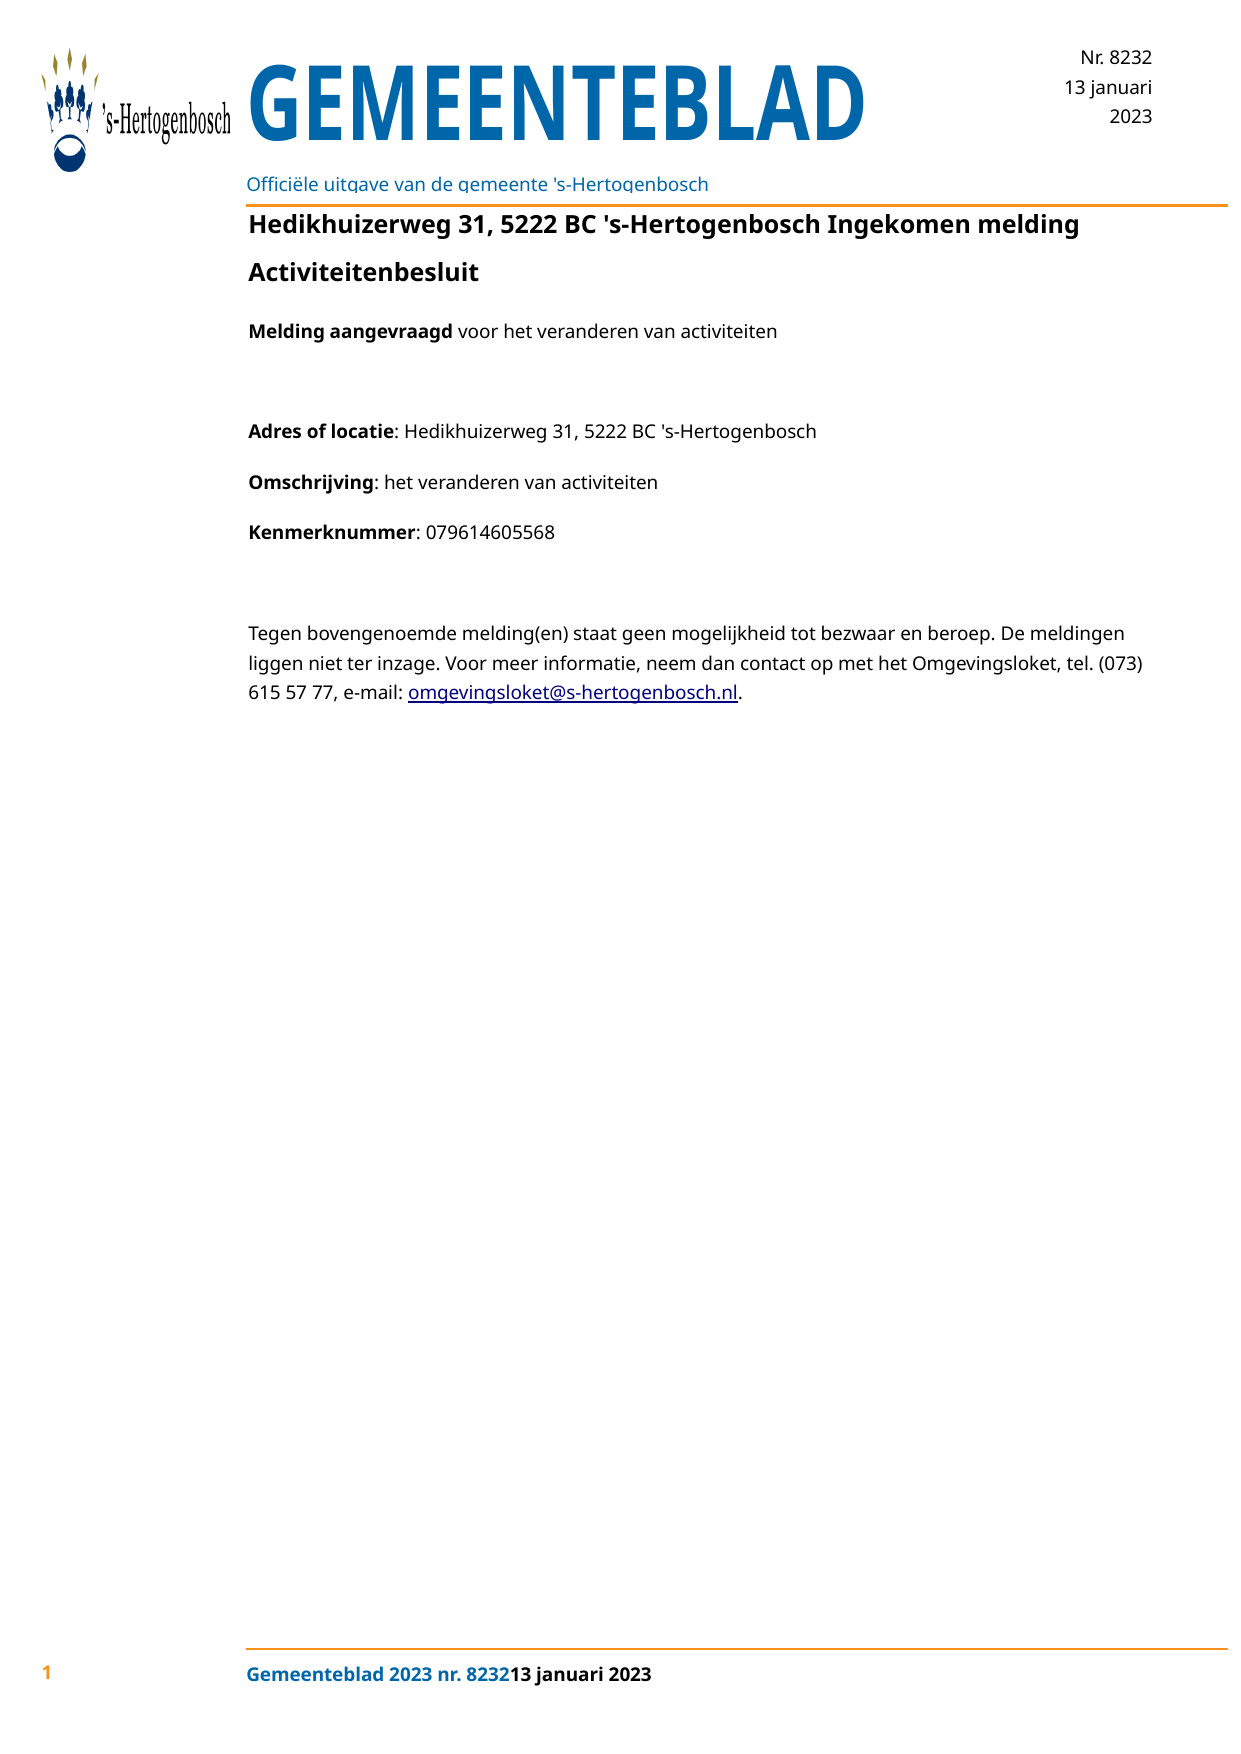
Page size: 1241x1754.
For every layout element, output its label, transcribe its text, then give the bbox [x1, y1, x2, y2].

picture [41, 47, 231, 172]
text Kenmerknummer: 079614605568 [248, 519, 1152, 545]
text Melding aangevraagd voor het veranderen van activiteiten [248, 318, 1152, 344]
text Hedikhuizerweg 31, 5222 BC 's-Hertogenbosch Ingekomen melding Activiteitenbesluit [248, 207, 1152, 288]
text Tegen bovengenoemde melding(en) staat geen mogelijkheid tot bezwaar en beroep. De meldingen liggen niet ter inzage. Voor meer informatie, neem dan contact op met het Omgevingsloket, tel. (073) 615 57 77, e-mail: omgevingsloket@s-hertogenbosch.nl. [248, 620, 1152, 705]
text Omschrijving: het veranderen van activiteiten [248, 469, 1152, 495]
text Adres of locatie: Hedikhuizerweg 31, 5222 BC 's-Hertogenbosch [248, 419, 1152, 444]
